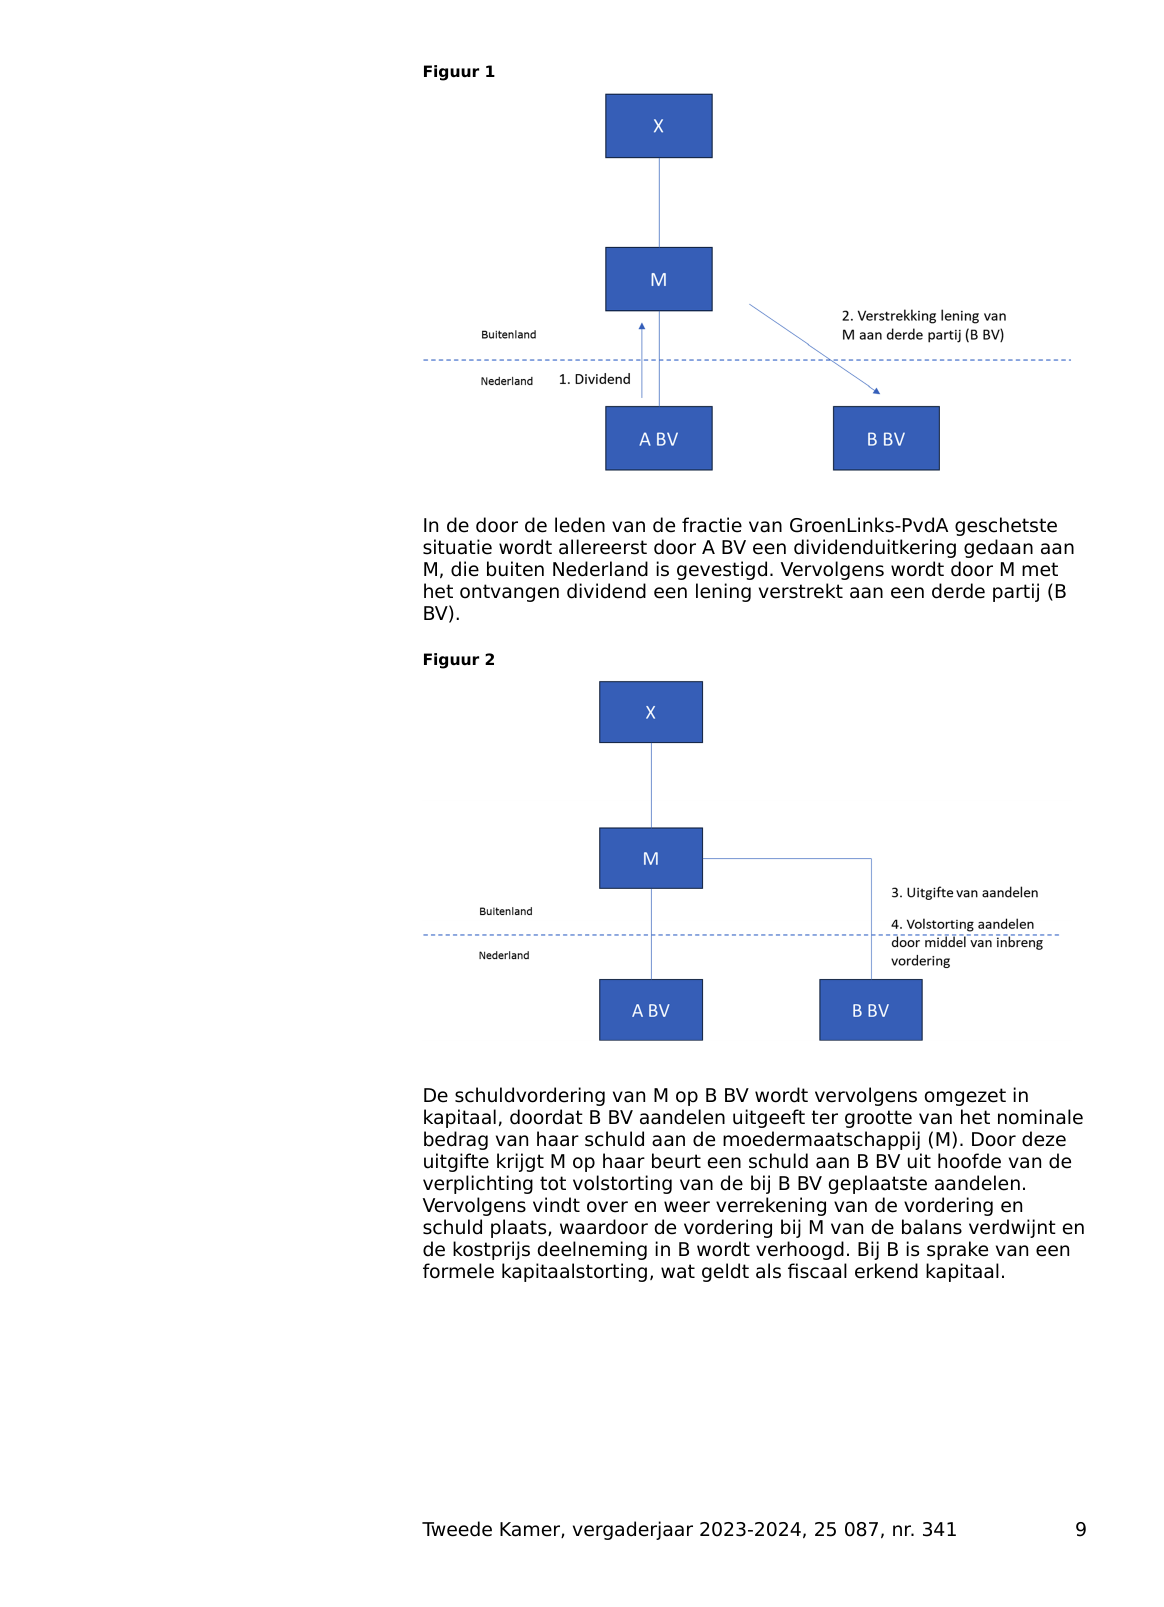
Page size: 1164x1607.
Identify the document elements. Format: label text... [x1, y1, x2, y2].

text De schuldvordering van M op B BV wordt vervolgens omgezet in kapitaal, doordat B BV aandelen uitgeeft ter grootte van het nominale bedrag van haar schuld aan de moedermaatschappij (M). Door deze uitgifte krijgt M op haar beurt een schuld aan B BV uit hoofde van de verplichting tot volstorting van de bij B BV geplaatste aandelen. Vervolgens vindt over en weer verrekening van de vordering en schuld plaats, waardoor de vordering bij M van de balans verdwijnt en de kostprijs deelneming in B wordt verhoogd. Bij B is sprake van een formele kapitaalstorting, wat geldt als fiscaal erkend kapitaal. [422, 1085, 1087, 1283]
text Figuur 2 [422, 651, 1072, 669]
text Figuur 1 [422, 63, 1072, 81]
text In de door de leden van de fractie van GroenLinks-PvdA geschetste situatie wordt allereerst door A BV een dividenduitkering gedaan aan M, die buiten Nederland is gevestigd. Vervolgens wordt door M met het ontvangen dividend een lening verstrekt aan een derde partij (B BV). [422, 515, 1087, 625]
picture [422, 92, 1072, 471]
picture [422, 680, 1072, 1041]
